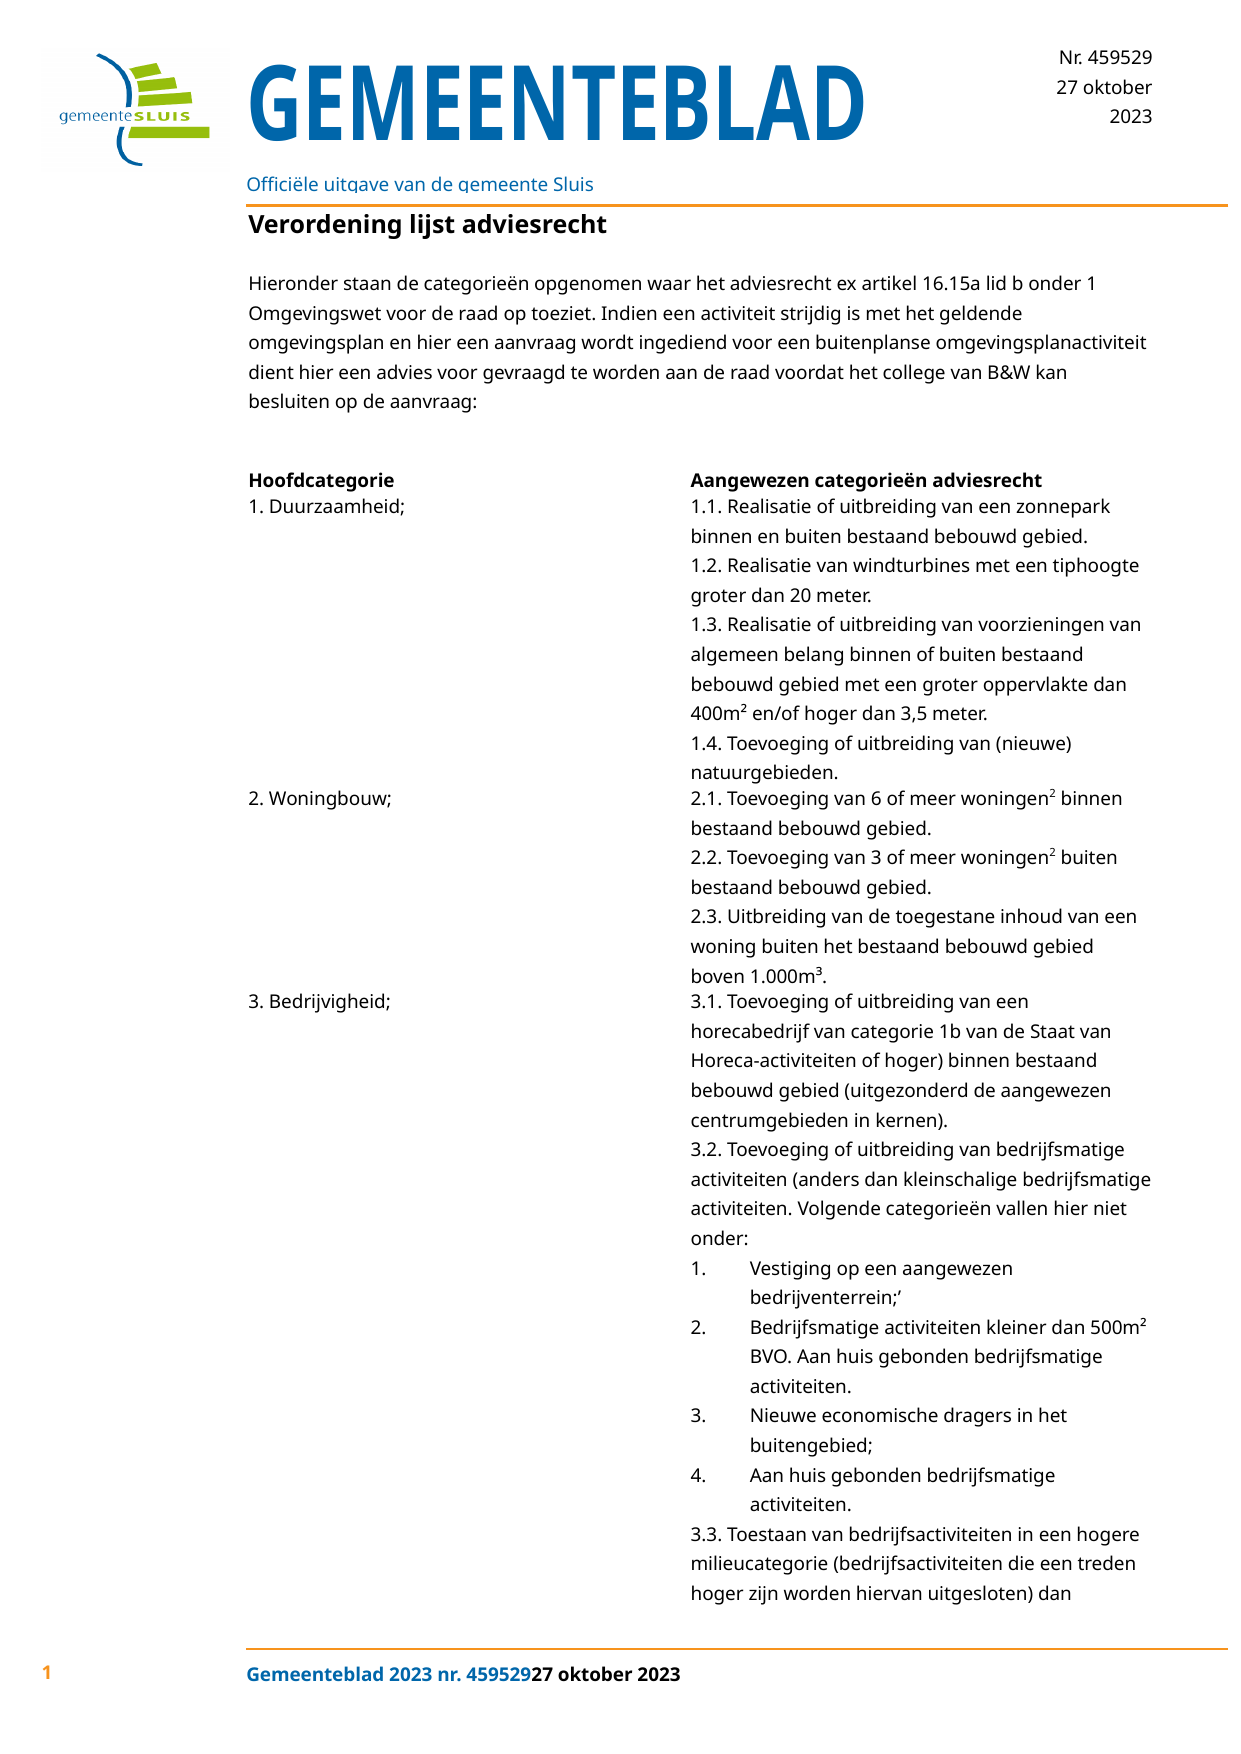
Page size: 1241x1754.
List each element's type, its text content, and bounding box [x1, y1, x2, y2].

table_header Aangewezen categorieën adviesrecht [690, 468, 1152, 493]
table_cell 3.1. Toevoeging of uitbreiding van een horecabedrijf van categorie 1b van de Staat van Horeca-activiteiten of hoger) binnen bestaand bebouwd gebied (uitgezonderd de aangewezen centrumgebieden in kernen). 3.2. Toevoeging of uitbreiding van bedrijfsmatige activiteiten (anders dan kleinschalige bedrijfsmatige activiteiten. Volgende categorieën vallen hier niet onder: Vestiging op een aangewezen bedrijventerrein;’ Bedrijfsmatige activiteiten kleiner dan 500m² BVO. Aan huis gebonden bedrijfsmatige activiteiten. Nieuwe economische dragers in het buitengebied; Aan huis gebonden bedrijfsmatige activiteiten. 3.3. Toestaan van bedrijfsactiviteiten in een hogere milieucategorie (bedrijfsactiviteiten die een treden hoger zijn worden hiervan uitgesloten) dan [690, 989, 1152, 1606]
table_cell 2.1. Toevoeging van 6 of meer woningen2 binnen bestaand bebouwd gebied. 2.2. Toevoeging van 3 of meer woningen2 buiten bestaand bebouwd gebied. 2.3. Uitbreiding van de toegestane inhoud van een woning buiten het bestaand bebouwd gebied boven 1.000m³. [690, 785, 1152, 988]
text Hieronder staan de categorieën opgenomen waar het adviesrecht ex artikel 16.15a lid b onder 1 Omgevingswet voor de raad op toeziet. Indien een activiteit strijdig is met het geldende omgevingsplan en hier een aanvraag wordt ingediend voor een buitenplanse omgevingsplanactiviteit dient hier een advies voor gevraagd te worden aan de raad voordat het college van B&W kan besluiten op de aanvraag: [248, 270, 1152, 414]
table_cell 2. Woningbouw; [248, 785, 690, 988]
table_cell 1. Duurzaamheid; [248, 493, 690, 785]
text Verordening lijst adviesrecht [248, 207, 1152, 241]
picture [41, 47, 231, 172]
table_cell 3. Bedrijvigheid; [248, 989, 690, 1606]
table_header Hoofdcategorie [248, 468, 690, 493]
table_cell 1.1. Realisatie of uitbreiding van een zonnepark binnen en buiten bestaand bebouwd gebied. 1.2. Realisatie van windturbines met een tiphoogte groter dan 20 meter. 1.3. Realisatie of uitbreiding van voorzieningen van algemeen belang binnen of buiten bestaand bebouwd gebied met een groter oppervlakte dan 400m² en/of hoger dan 3,5 meter. 1.4. Toevoeging of uitbreiding van (nieuwe) natuurgebieden. [690, 493, 1152, 785]
